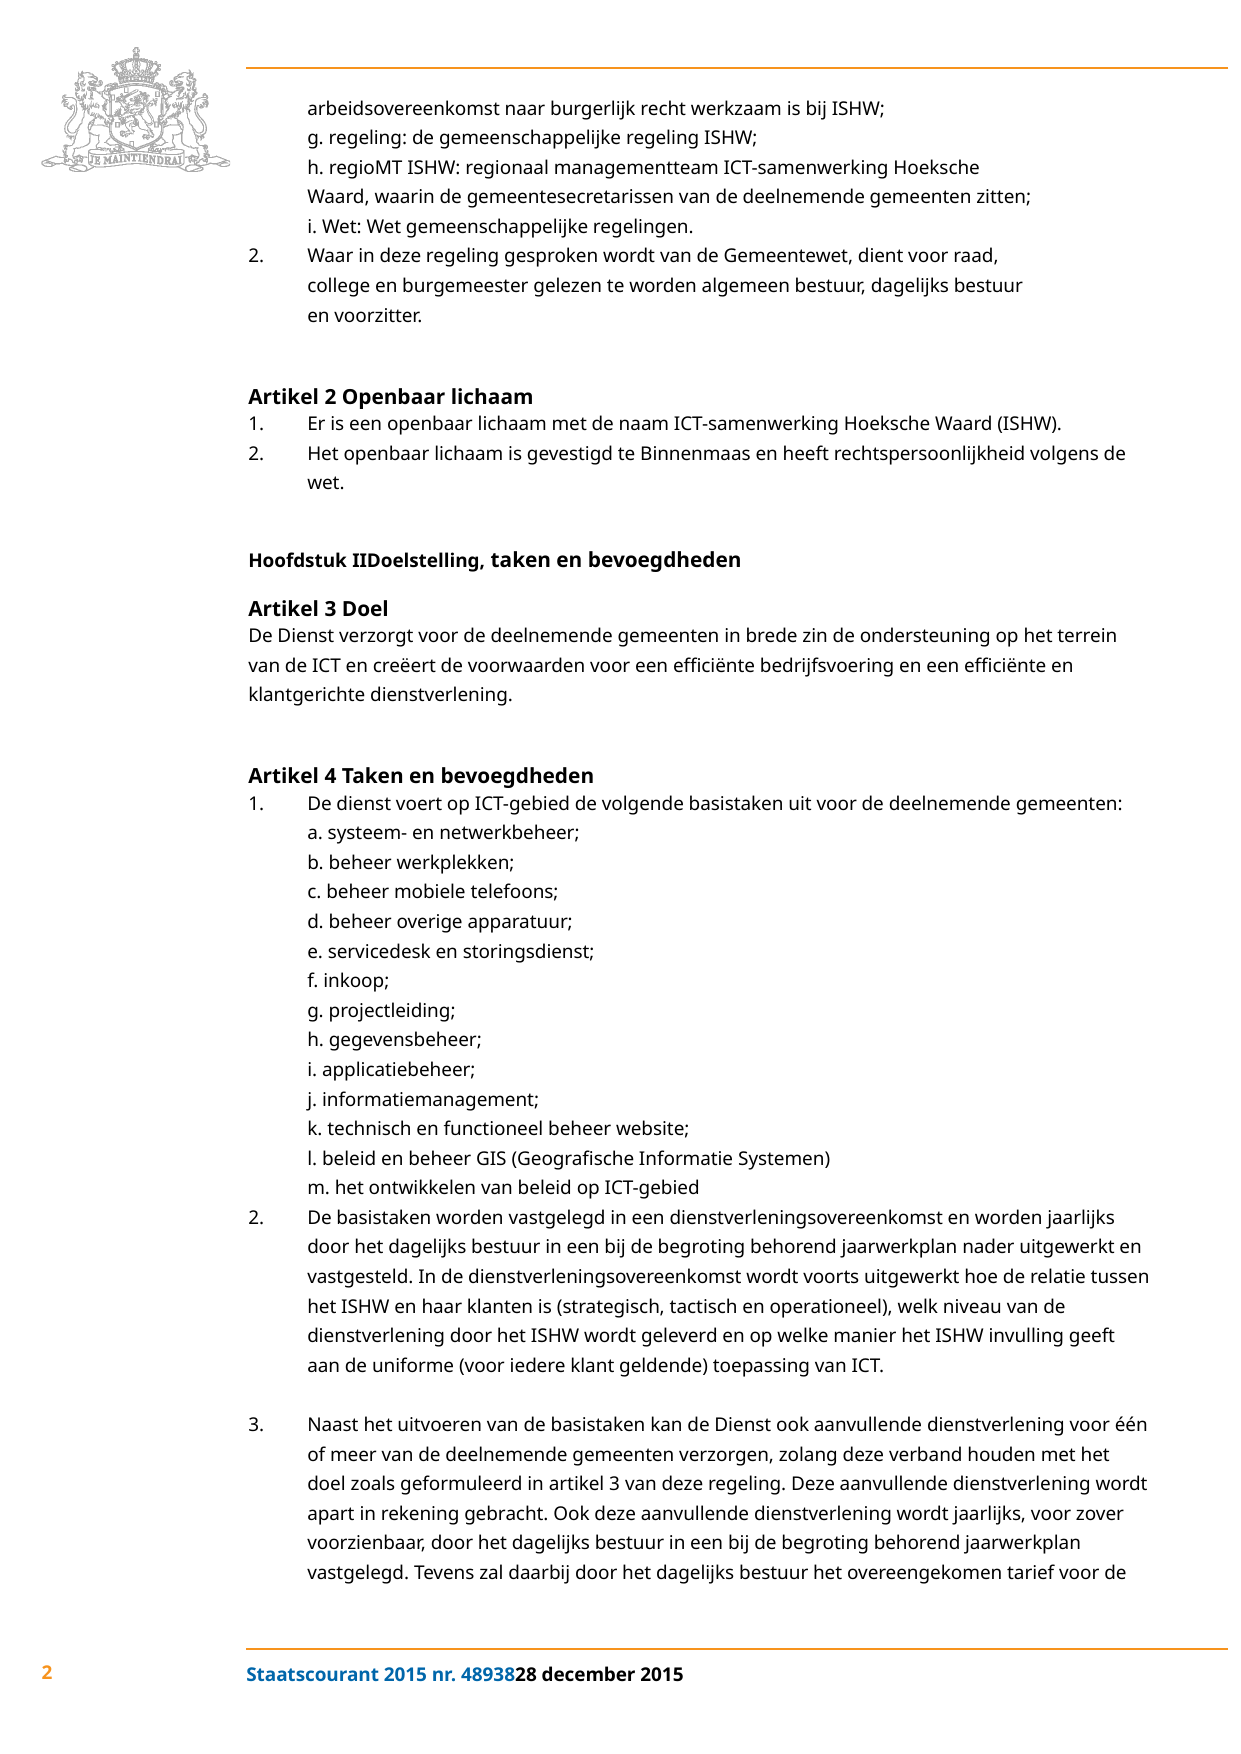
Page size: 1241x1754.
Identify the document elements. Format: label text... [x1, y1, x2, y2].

list Naast het uitvoeren van de basistaken kan de Dienst ook aanvullende dienstverlening voor één of meer van de deelnemende gemeenten verzorgen, zolang deze verband houden met het doel zoals geformuleerd in artikel 3 van deze regeling. Deze aanvullende dienstverlening wordt apart in rekening gebracht. Ook deze aanvullende dienstverlening wordt jaarlijks, voor zover voorzienbaar, door het dagelijks bestuur in een bij de begroting behorend jaarwerkplan vastgelegd. Tevens zal daarbij door het dagelijks bestuur het overeengekomen tarief voor de [248, 1411, 1152, 1585]
list a. systeem- en netwerkbeheer; [248, 819, 1152, 845]
list Waar in deze regeling gesproken wordt van de Gemeentewet, dient voor raad, [248, 243, 1152, 268]
list Er is een openbaar lichaam met de naam ICT-samenwerking Hoeksche Waard (ISHW). [248, 410, 1152, 436]
list d. beheer overige apparatuur; [248, 908, 1152, 934]
list f. inkoop; [248, 967, 1152, 993]
list arbeidsovereenkomst naar burgerlijk recht werkzaam is bij ISHW; [248, 95, 1152, 121]
picture [41, 47, 231, 172]
list college en burgemeester gelezen te worden algemeen bestuur, dagelijks bestuur [248, 272, 1152, 298]
list h. gegevensbeheer; [248, 1027, 1152, 1052]
text De Dienst verzorgt voor de deelnemende gemeenten in brede zin de ondersteuning op het terrein van de ICT en creëert de voorwaarden voor een efficiënte bedrijfsvoering en een efficiënte en klantgerichte dienstverlening. [248, 622, 1152, 707]
list Waard, waarin de gemeentesecretarissen van de deelnemende gemeenten zitten; [248, 183, 1152, 209]
list b. beheer werkplekken; [248, 849, 1152, 875]
text Artikel 4 Taken en bevoegdheden [248, 762, 1152, 790]
list De dienst voert op ICT-gebied de volgende basistaken uit voor de deelnemende gemeenten: [248, 790, 1152, 816]
list e. servicedesk en storingsdienst; [248, 938, 1152, 964]
list De basistaken worden vastgelegd in een dienstverleningsovereenkomst en worden jaarlijks door het dagelijks bestuur in een bij de begroting behorend jaarwerkplan nader uitgewerkt en vastgesteld. In de dienstverleningsovereenkomst wordt voorts uitgewerkt hoe de relatie tussen het ISHW en haar klanten is (strategisch, tactisch en operationeel), welk niveau van de dienstverlening door het ISHW wordt geleverd en op welke manier het ISHW invulling geeft aan de uniforme (voor iedere klant geldende) toepassing van ICT. [248, 1204, 1152, 1378]
text Artikel 3 Doel [248, 594, 1152, 622]
list c. beheer mobiele telefoons; [248, 879, 1152, 904]
list j. informatiemanagement; [248, 1086, 1152, 1112]
list i. Wet: Wet gemeenschappelijke regelingen. [248, 213, 1152, 239]
text Artikel 2 Openbaar lichaam [248, 382, 1152, 410]
list h. regioMT ISHW: regionaal managementteam ICT-samenwerking Hoeksche [248, 154, 1152, 180]
list g. projectleiding; [248, 997, 1152, 1023]
text Hoofdstuk IIDoelstelling, taken en bevoegdheden [248, 545, 1152, 573]
list en voorzitter. [248, 302, 1152, 328]
list k. technisch en functioneel beheer website; [248, 1115, 1152, 1141]
list l. beleid en beheer GIS (Geografische Informatie Systemen) [248, 1145, 1152, 1171]
list Het openbaar lichaam is gevestigd te Binnenmaas en heeft rechtspersoonlijkheid volgens de wet. [248, 440, 1152, 495]
list m. het ontwikkelen van beleid op ICT-gebied [248, 1174, 1152, 1200]
list g. regeling: de gemeenschappelijke regeling ISHW; [248, 124, 1152, 150]
list i. applicatiebeheer; [248, 1056, 1152, 1082]
